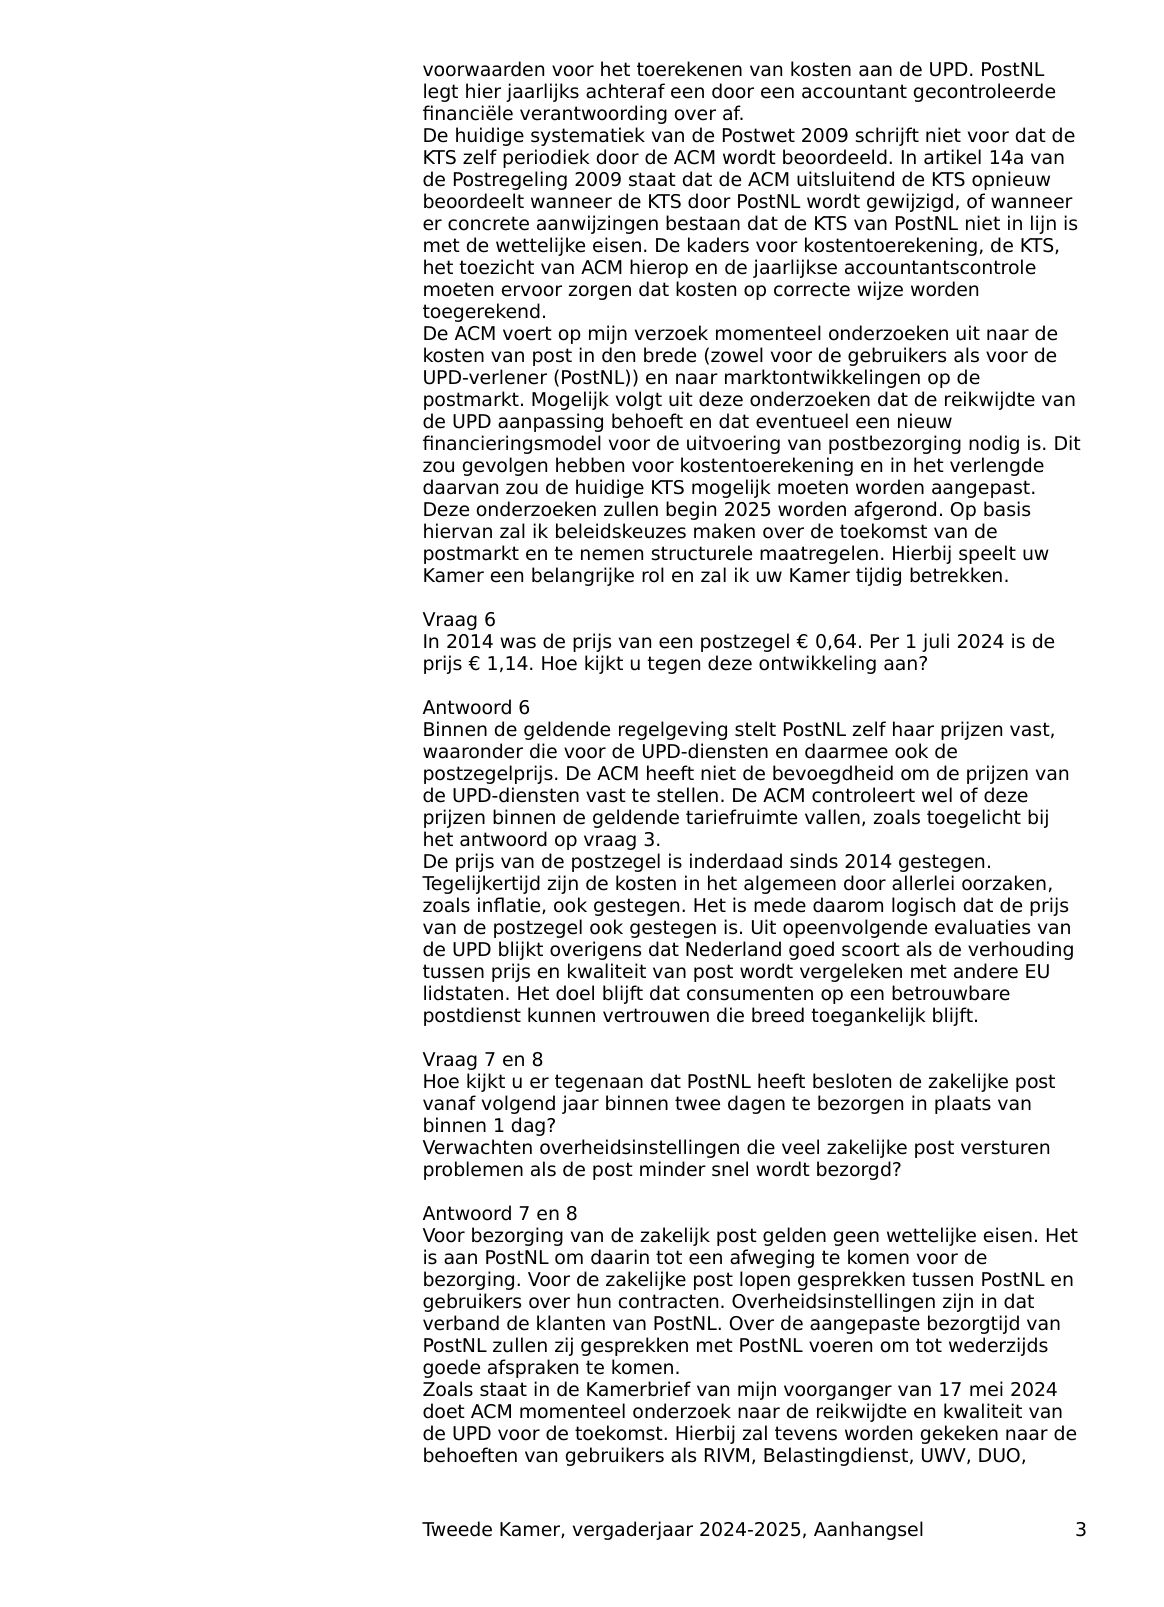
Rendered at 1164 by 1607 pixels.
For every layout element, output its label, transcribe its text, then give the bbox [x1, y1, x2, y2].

text De ACM voert op mijn verzoek momenteel onderzoeken uit naar de kosten van post in den brede (zowel voor de gebruikers als voor de UPD-verlener (PostNL)) en naar marktontwikkelingen op de postmarkt. Mogelijk volgt uit deze onderzoeken dat de reikwijdte van de UPD aanpassing behoeft en dat eventueel een nieuw financieringsmodel voor de uitvoering van postbezorging nodig is. Dit zou gevolgen hebben voor kostentoerekening en in het verlengde daarvan zou de huidige KTS mogelijk moeten worden aangepast. Deze onderzoeken zullen begin 2025 worden afgerond. Op basis hiervan zal ik beleidskeuzes maken over de toekomst van de postmarkt en te nemen structurele maatregelen. Hierbij speelt uw Kamer een belangrijke rol en zal ik uw Kamer tijdig betrekken. [422, 323, 1087, 587]
text In 2014 was de prijs van een postzegel € 0,64. Per 1 juli 2024 is de prijs € 1,14. Hoe kijkt u tegen deze ontwikkeling aan? [422, 631, 1087, 675]
text Voor bezorging van de zakelijk post gelden geen wettelijke eisen. Het is aan PostNL om daarin tot een afweging te komen voor de bezorging. Voor de zakelijke post lopen gesprekken tussen PostNL en gebruikers over hun contracten. Overheidsinstellingen zijn in dat verband de klanten van PostNL. Over de aangepaste bezorgtijd van PostNL zullen zij gesprekken met PostNL voeren om tot wederzijds goede afspraken te komen. [422, 1225, 1087, 1379]
text voorwaarden voor het toerekenen van kosten aan de UPD. PostNL legt hier jaarlijks achteraf een door een accountant gecontroleerde financiële verantwoording over af. [422, 59, 1087, 125]
text Vraag 7 en 8 [422, 1049, 1087, 1071]
text Hoe kijkt u er tegenaan dat PostNL heeft besloten de zakelijke post vanaf volgend jaar binnen twee dagen te bezorgen in plaats van binnen 1 dag? [422, 1071, 1087, 1137]
text Antwoord 6 [422, 697, 1087, 719]
text De huidige systematiek van de Postwet 2009 schrijft niet voor dat de KTS zelf periodiek door de ACM wordt beoordeeld. In artikel 14a van de Postregeling 2009 staat dat de ACM uitsluitend de KTS opnieuw beoordeelt wanneer de KTS door PostNL wordt gewijzigd, of wanneer er concrete aanwijzingen bestaan dat de KTS van PostNL niet in lijn is met de wettelijke eisen. De kaders voor kostentoerekening, de KTS, het toezicht van ACM hierop en de jaarlijkse accountantscontrole moeten ervoor zorgen dat kosten op correcte wijze worden toegerekend. [422, 125, 1087, 323]
text De prijs van de postzegel is inderdaad sinds 2014 gestegen. Tegelijkertijd zijn de kosten in het algemeen door allerlei oorzaken, zoals inflatie, ook gestegen. Het is mede daarom logisch dat de prijs van de postzegel ook gestegen is. Uit opeenvolgende evaluaties van de UPD blijkt overigens dat Nederland goed scoort als de verhouding tussen prijs en kwaliteit van post wordt vergeleken met andere EU lidstaten. Het doel blijft dat consumenten op een betrouwbare postdienst kunnen vertrouwen die breed toegankelijk blijft. [422, 851, 1087, 1027]
text Vraag 6 [422, 609, 1087, 631]
text Zoals staat in de Kamerbrief van mijn voorganger van 17 mei 2024 doet ACM momenteel onderzoek naar de reikwijdte en kwaliteit van de UPD voor de toekomst. Hierbij zal tevens worden gekeken naar de behoeften van gebruikers als RIVM, Belastingdienst, UWV, DUO, [422, 1379, 1087, 1467]
text Binnen de geldende regelgeving stelt PostNL zelf haar prijzen vast, waaronder die voor de UPD-diensten en daarmee ook de postzegelprijs. De ACM heeft niet de bevoegdheid om de prijzen van de UPD-diensten vast te stellen. De ACM controleert wel of deze prijzen binnen de geldende tariefruimte vallen, zoals toegelicht bij het antwoord op vraag 3. [422, 719, 1087, 851]
text Antwoord 7 en 8 [422, 1203, 1087, 1225]
text Verwachten overheidsinstellingen die veel zakelijke post versturen problemen als de post minder snel wordt bezorgd? [422, 1137, 1087, 1181]
